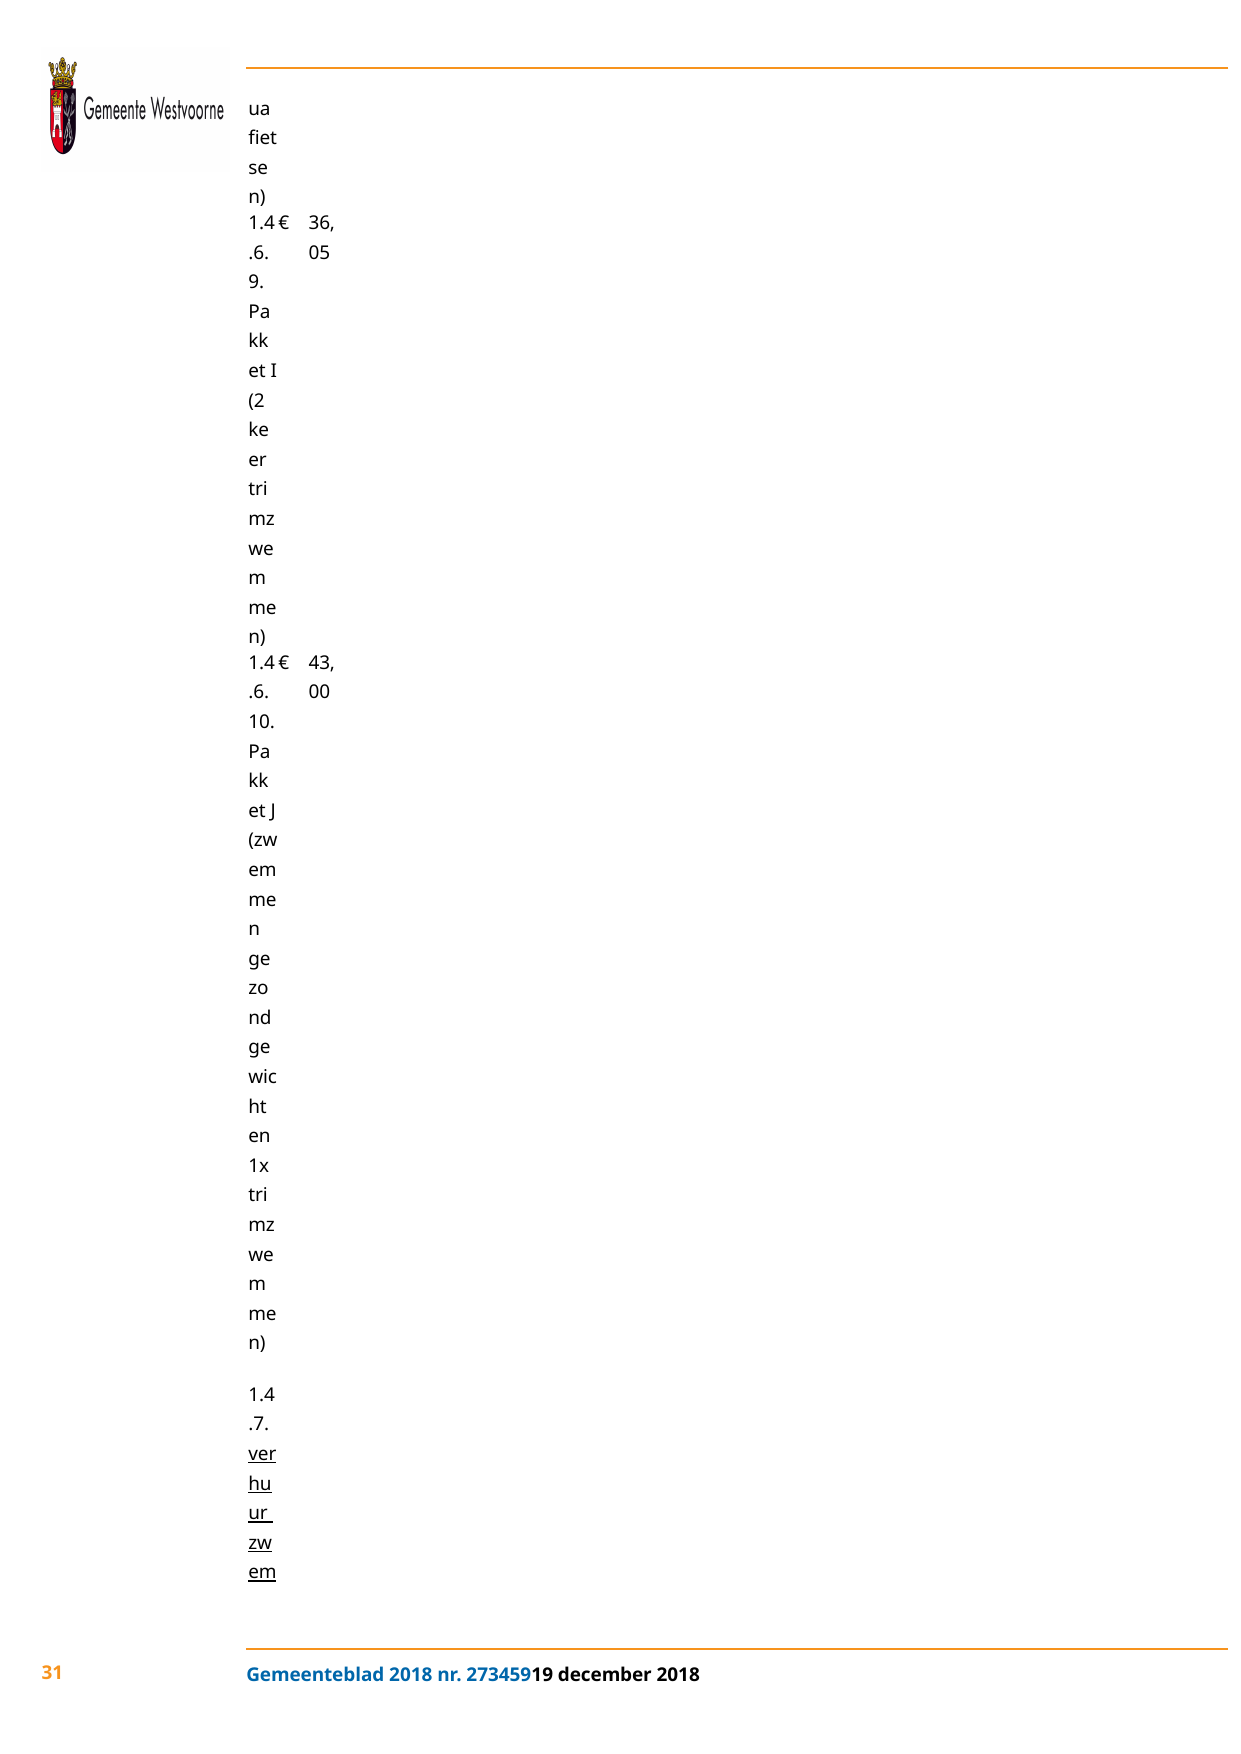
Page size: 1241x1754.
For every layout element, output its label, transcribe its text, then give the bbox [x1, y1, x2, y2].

table_cell [338, 95, 368, 209]
table_cell [519, 209, 549, 649]
table_cell 1.4.6.10. Pakket J (zwemmen gezond gewicht en 1x trimzwemmen) [248, 649, 278, 1355]
table_cell 43,00 [308, 649, 338, 1355]
table_cell [248, 1355, 278, 1381]
table_cell [670, 1355, 700, 1381]
table_cell [369, 209, 398, 649]
table_cell [308, 1355, 338, 1381]
table_cell [338, 209, 368, 649]
table_cell [549, 1355, 579, 1381]
table_cell 36,05 [308, 209, 338, 649]
table_cell [489, 649, 519, 1355]
table_cell 1.4.6.9. Pakket I (2 keer trimzwemmen) [248, 209, 278, 649]
table_cell [399, 1355, 429, 1381]
table_cell [609, 1355, 639, 1381]
table_cell [429, 209, 459, 649]
table_cell [459, 1381, 489, 1584]
table_cell [429, 1381, 459, 1584]
table_cell 1.4.7. verhuur zwem [248, 1381, 278, 1584]
table_cell [519, 95, 549, 209]
table_cell [459, 649, 489, 1355]
table_cell [338, 649, 368, 1355]
table_cell [338, 1381, 368, 1584]
picture [41, 47, 231, 172]
table_cell [579, 1355, 609, 1381]
table_cell [489, 1355, 519, 1381]
table_cell [429, 95, 459, 209]
table_cell [820, 1355, 850, 1381]
table_cell [459, 95, 489, 209]
table_cell [278, 1381, 308, 1584]
table_cell [369, 1355, 398, 1381]
table_cell [429, 649, 459, 1355]
table_cell [519, 649, 549, 1355]
table_cell [399, 209, 429, 649]
table_cell [489, 209, 519, 649]
table_cell € [278, 649, 308, 1355]
table_cell [278, 95, 308, 209]
table_cell [399, 95, 429, 209]
table_cell [519, 1381, 549, 1584]
table_cell [338, 1355, 368, 1381]
table_cell [369, 649, 398, 1355]
table_cell [459, 209, 489, 649]
table_cell [399, 1381, 429, 1584]
table_cell [760, 1355, 790, 1381]
table_cell [369, 95, 398, 209]
table_cell [308, 95, 338, 209]
table_cell [489, 95, 519, 209]
table_cell [519, 1355, 549, 1381]
table_cell [790, 1355, 820, 1381]
table_cell [429, 1355, 459, 1381]
table_cell [700, 1355, 730, 1381]
table_cell € [278, 209, 308, 649]
table_cell [640, 1355, 669, 1381]
table_cell [459, 1355, 489, 1381]
table_cell [399, 649, 429, 1355]
table_cell [730, 1355, 760, 1381]
table_cell ua fietsen) [248, 95, 278, 209]
table_cell [489, 1381, 519, 1584]
table_cell [278, 1355, 308, 1381]
table_cell [308, 1381, 338, 1584]
table_cell [369, 1381, 398, 1584]
